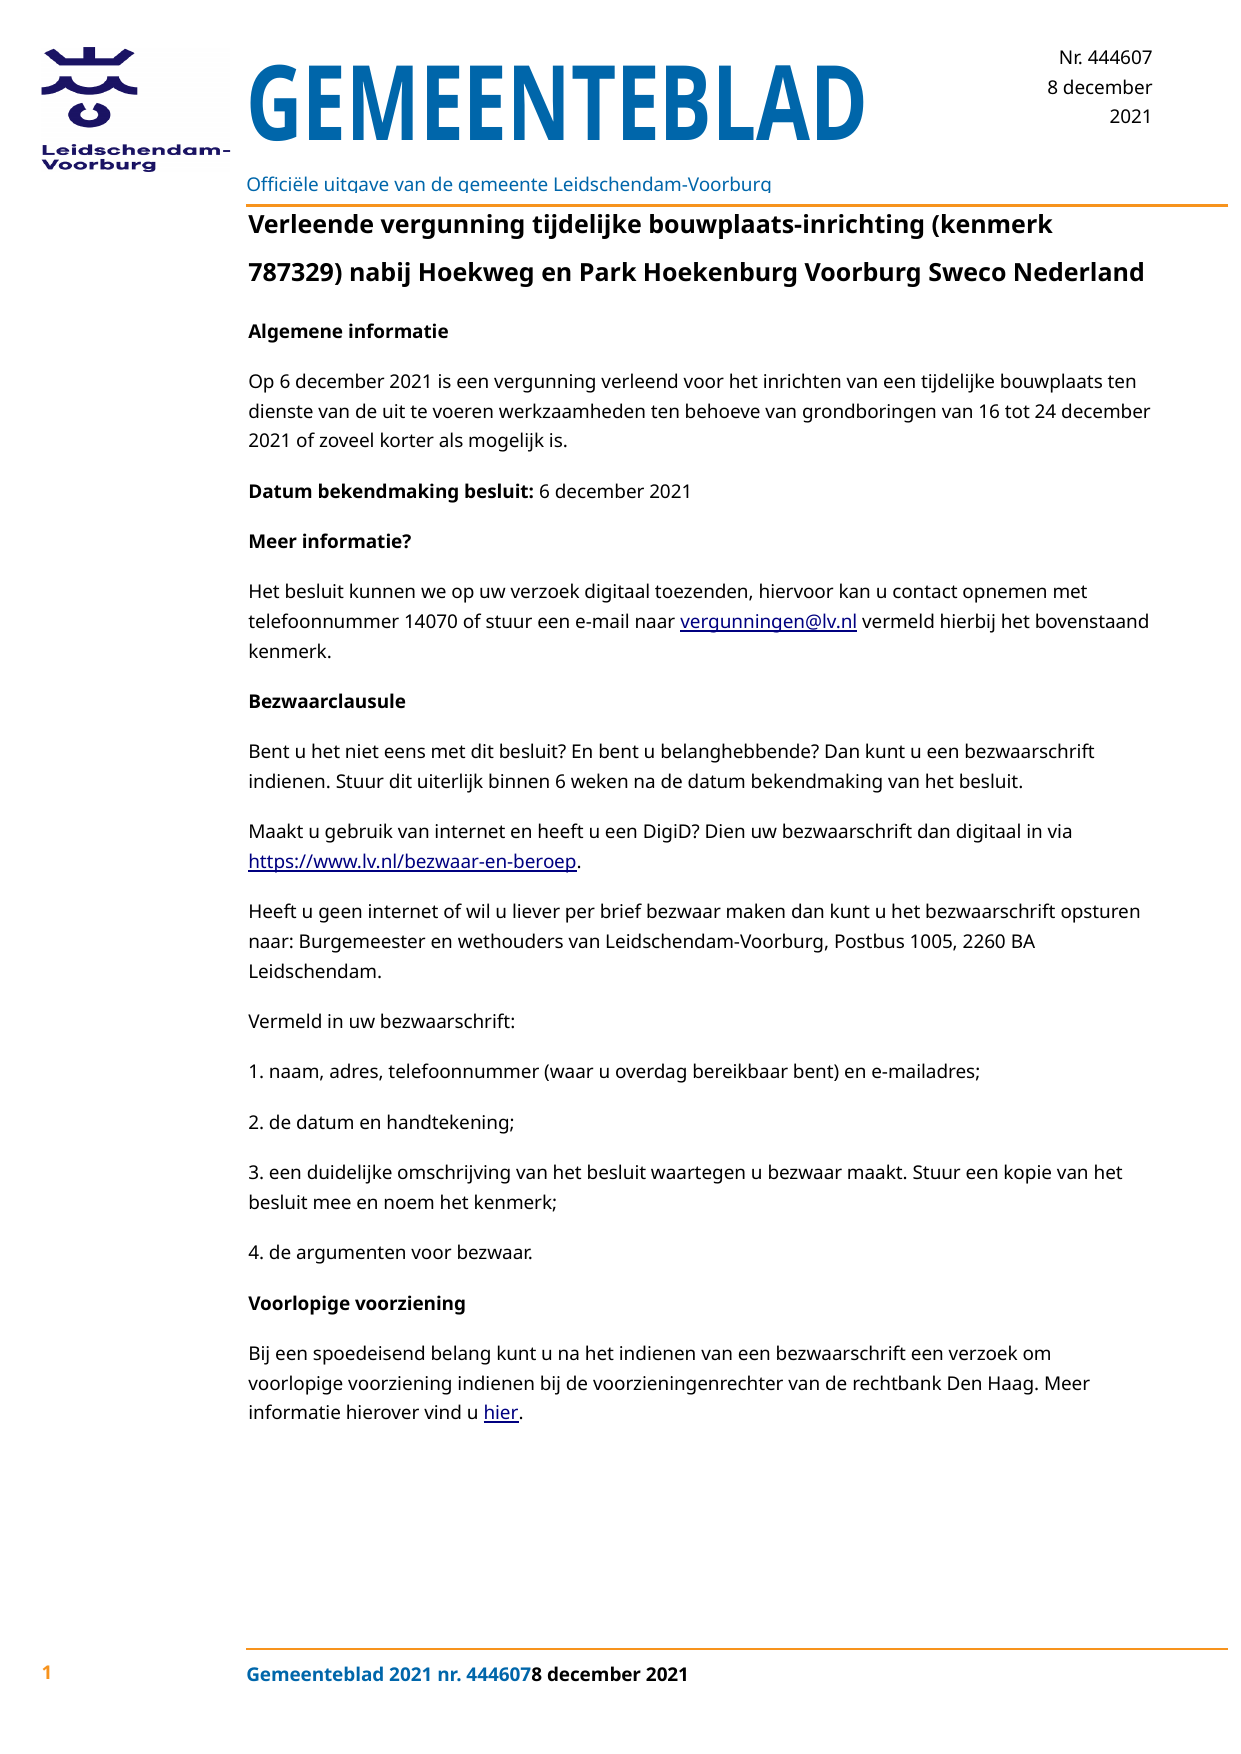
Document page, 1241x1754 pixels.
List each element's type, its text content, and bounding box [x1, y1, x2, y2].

picture [41, 47, 231, 172]
text Algemene informatie [248, 318, 1152, 344]
text Vermeld in uw bezwaarschrift: [248, 1008, 1152, 1034]
text 2. de datum en handtekening; [248, 1109, 1152, 1135]
text Voorlopige voorziening [248, 1290, 1152, 1316]
text Het besluit kunnen we op uw verzoek digitaal toezenden, hiervoor kan u contact opnemen met telefoonnummer 14070 of stuur een e-mail naar vergunningen@lv.nl vermeld hierbij het bovenstaand kenmerk. [248, 579, 1152, 664]
text Maakt u gebruik van internet en heeft u een DigiD? Dien uw bezwaarschrift dan digitaal in via https://www.lv.nl/bezwaar-en-beroep. [248, 819, 1152, 874]
text Op 6 december 2021 is een vergunning verleend voor het inrichten van een tijdelijke bouwplaats ten dienste van de uit te voeren werkzaamheden ten behoeve van grondboringen van 16 tot 24 december 2021 of zoveel korter als mogelijk is. [248, 368, 1152, 453]
text 1. naam, adres, telefoonnummer (waar u overdag bereikbaar bent) en e-mailadres; [248, 1059, 1152, 1084]
text Bij een spoedeisend belang kunt u na het indienen van een bezwaarschrift een verzoek om voorlopige voorziening indienen bij de voorzieningenrechter van de rechtbank Den Haag. Meer informatie hierover vind u hier. [248, 1340, 1152, 1425]
text 3. een duidelijke omschrijving van het besluit waartegen u bezwaar maakt. Stuur een kopie van het besluit mee en noem het kenmerk; [248, 1159, 1152, 1215]
text 4. de argumenten voor bezwaar. [248, 1239, 1152, 1265]
text Heeft u geen internet of wil u liever per brief bezwaar maken dan kunt u het bezwaarschrift opsturen naar: Burgemeester en wethouders van Leidschendam-Voorburg, Postbus 1005, 2260 BA Leidschendam. [248, 899, 1152, 984]
text Meer informatie? [248, 528, 1152, 554]
text Bezwaarclausule [248, 688, 1152, 714]
text Verleende vergunning tijdelijke bouwplaats-inrichting (kenmerk 787329) nabij Hoekweg en Park Hoekenburg Voorburg Sweco Nederland [248, 207, 1152, 288]
text Bent u het niet eens met dit besluit? En bent u belanghebbende? Dan kunt u een bezwaarschrift indienen. Stuur dit uiterlijk binnen 6 weken na de datum bekendmaking van het besluit. [248, 739, 1152, 794]
text Datum bekendmaking besluit: 6 december 2021 [248, 478, 1152, 504]
